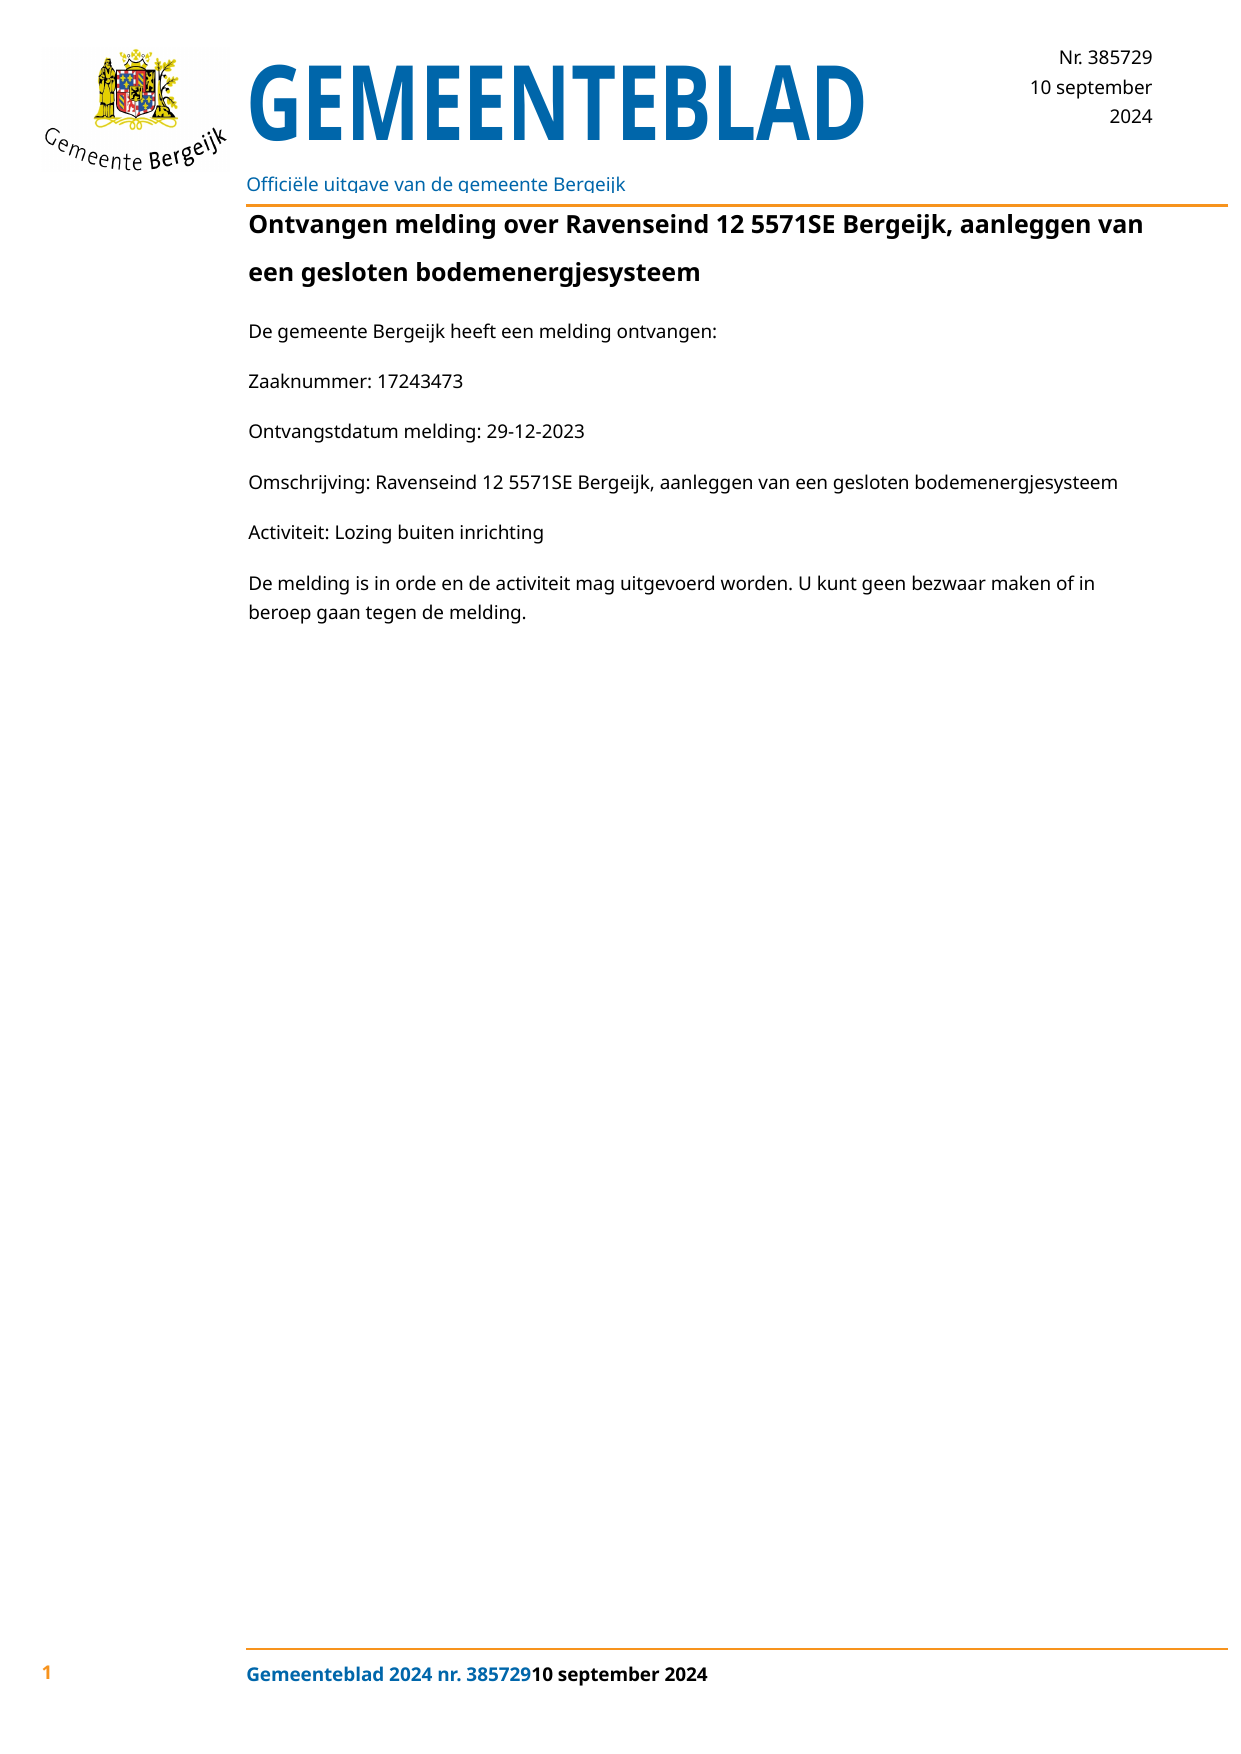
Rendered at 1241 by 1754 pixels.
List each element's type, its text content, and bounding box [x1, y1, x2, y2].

text De gemeente Bergeijk heeft een melding ontvangen: [248, 318, 1152, 344]
text Ontvangstdatum melding: 29-12-2023 [248, 419, 1152, 444]
text De melding is in orde en de activiteit mag uitgevoerd worden. U kunt geen bezwaar maken of in beroep gaan tegen de melding. [248, 570, 1152, 625]
picture [41, 47, 231, 172]
text Activiteit: Lozing buiten inrichting [248, 519, 1152, 545]
text Ontvangen melding over Ravenseind 12 5571SE Bergeijk, aanleggen van een gesloten bodemenergjesysteem [248, 207, 1152, 288]
text Omschrijving: Ravenseind 12 5571SE Bergeijk, aanleggen van een gesloten bodemenergjesysteem [248, 469, 1152, 495]
text Zaaknummer: 17243473 [248, 368, 1152, 394]
